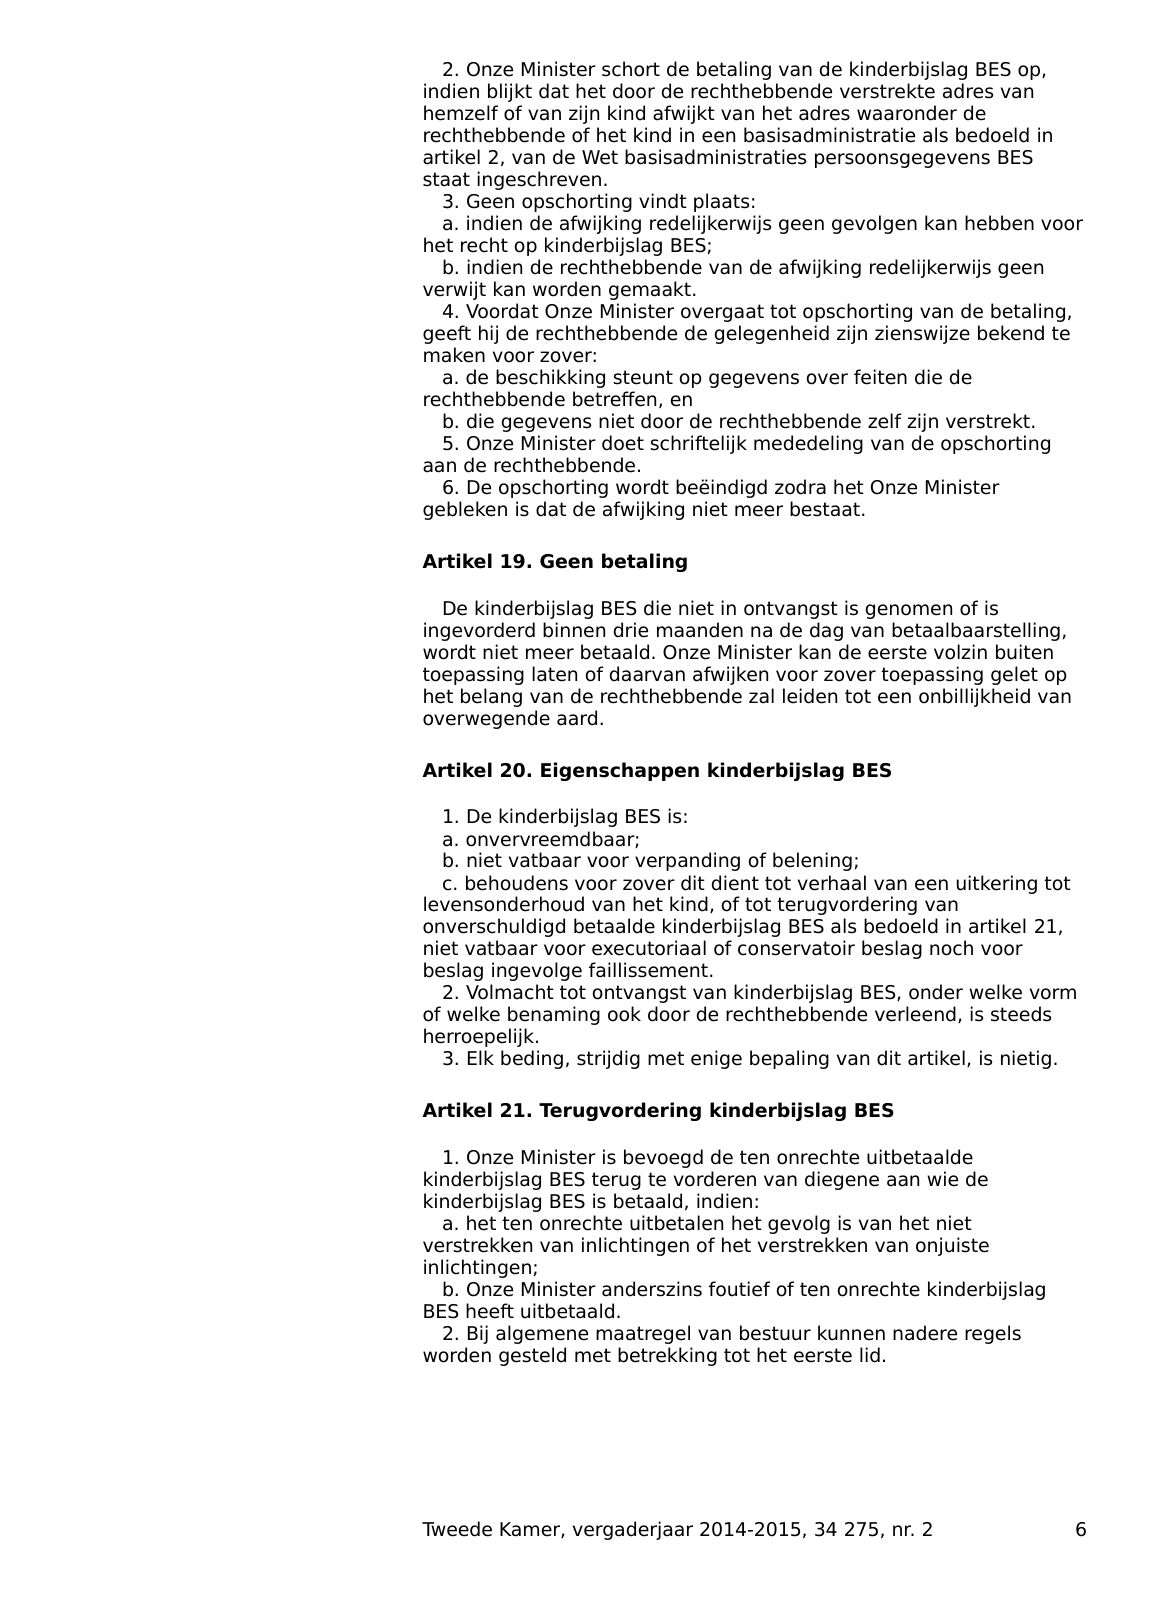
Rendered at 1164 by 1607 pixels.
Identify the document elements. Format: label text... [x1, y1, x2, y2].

text 5. Onze Minister doet schriftelijk mededeling van de opschorting aan de rechthebbende. [422, 433, 1087, 477]
text De kinderbijslag BES die niet in ontvangst is genomen of is ingevorderd binnen drie maanden na de dag van betaalbaarstelling, wordt niet meer betaald. Onze Minister kan de eerste volzin buiten toepassing laten of daarvan afwijken voor zover toepassing gelet op het belang van de rechthebbende zal leiden tot een onbillijkheid van overwegende aard. [422, 598, 1087, 729]
text 3. Geen opschorting vindt plaats: [422, 191, 1087, 213]
text 2. Bij algemene maatregel van bestuur kunnen nadere regels worden gesteld met betrekking tot het eerste lid. [422, 1323, 1087, 1367]
text a. de beschikking steunt op gegevens over feiten die de rechthebbende betreffen, en [422, 367, 1087, 411]
text b. die gegevens niet door de rechthebbende zelf zijn verstrekt. [422, 411, 1087, 433]
text c. behoudens voor zover dit dient tot verhaal van een uitkering tot levensonderhoud van het kind, of tot terugvordering van onverschuldigd betaalde kinderbijslag BES als bedoeld in artikel 21, niet vatbaar voor executoriaal of conservatoir beslag noch voor beslag ingevolge faillissement. [422, 872, 1087, 982]
text 2. Volmacht tot ontvangst van kinderbijslag BES, onder welke vorm of welke benaming ook door de rechthebbende verleend, is steeds herroepelijk. [422, 982, 1087, 1048]
text 6. De opschorting wordt beëindigd zodra het Onze Minister gebleken is dat de afwijking niet meer bestaat. [422, 477, 1087, 521]
text 3. Elk beding, strijdig met enige bepaling van dit artikel, is nietig. [422, 1048, 1087, 1070]
subtitle Artikel 19. Geen betaling [422, 551, 1087, 573]
text a. indien de afwijking redelijkerwijs geen gevolgen kan hebben voor het recht op kinderbijslag BES; [422, 213, 1087, 257]
text a. het ten onrechte uitbetalen het gevolg is van het niet verstrekken van inlichtingen of het verstrekken van onjuiste inlichtingen; [422, 1213, 1087, 1279]
text a. onvervreemdbaar; [422, 828, 1087, 850]
subtitle Artikel 21. Terugvordering kinderbijslag BES [422, 1100, 1087, 1122]
subtitle Artikel 20. Eigenschappen kinderbijslag BES [422, 759, 1087, 781]
text b. Onze Minister anderszins foutief of ten onrechte kinderbijslag BES heeft uitbetaald. [422, 1279, 1087, 1323]
text 1. De kinderbijslag BES is: [422, 806, 1087, 828]
text b. indien de rechthebbende van de afwijking redelijkerwijs geen verwijt kan worden gemaakt. [422, 257, 1087, 301]
text 1. Onze Minister is bevoegd de ten onrechte uitbetaalde kinderbijslag BES terug te vorderen van diegene aan wie de kinderbijslag BES is betaald, indien: [422, 1147, 1087, 1213]
text 4. Voordat Onze Minister overgaat tot opschorting van de betaling, geeft hij de rechthebbende de gelegenheid zijn zienswijze bekend te maken voor zover: [422, 301, 1087, 367]
text b. niet vatbaar voor verpanding of belening; [422, 850, 1087, 872]
text 2. Onze Minister schort de betaling van de kinderbijslag BES op, indien blijkt dat het door de rechthebbende verstrekte adres van hemzelf of van zijn kind afwijkt van het adres waaronder de rechthebbende of het kind in een basisadministratie als bedoeld in artikel 2, van de Wet basisadministraties persoonsgegevens BES staat ingeschreven. [422, 59, 1087, 191]
